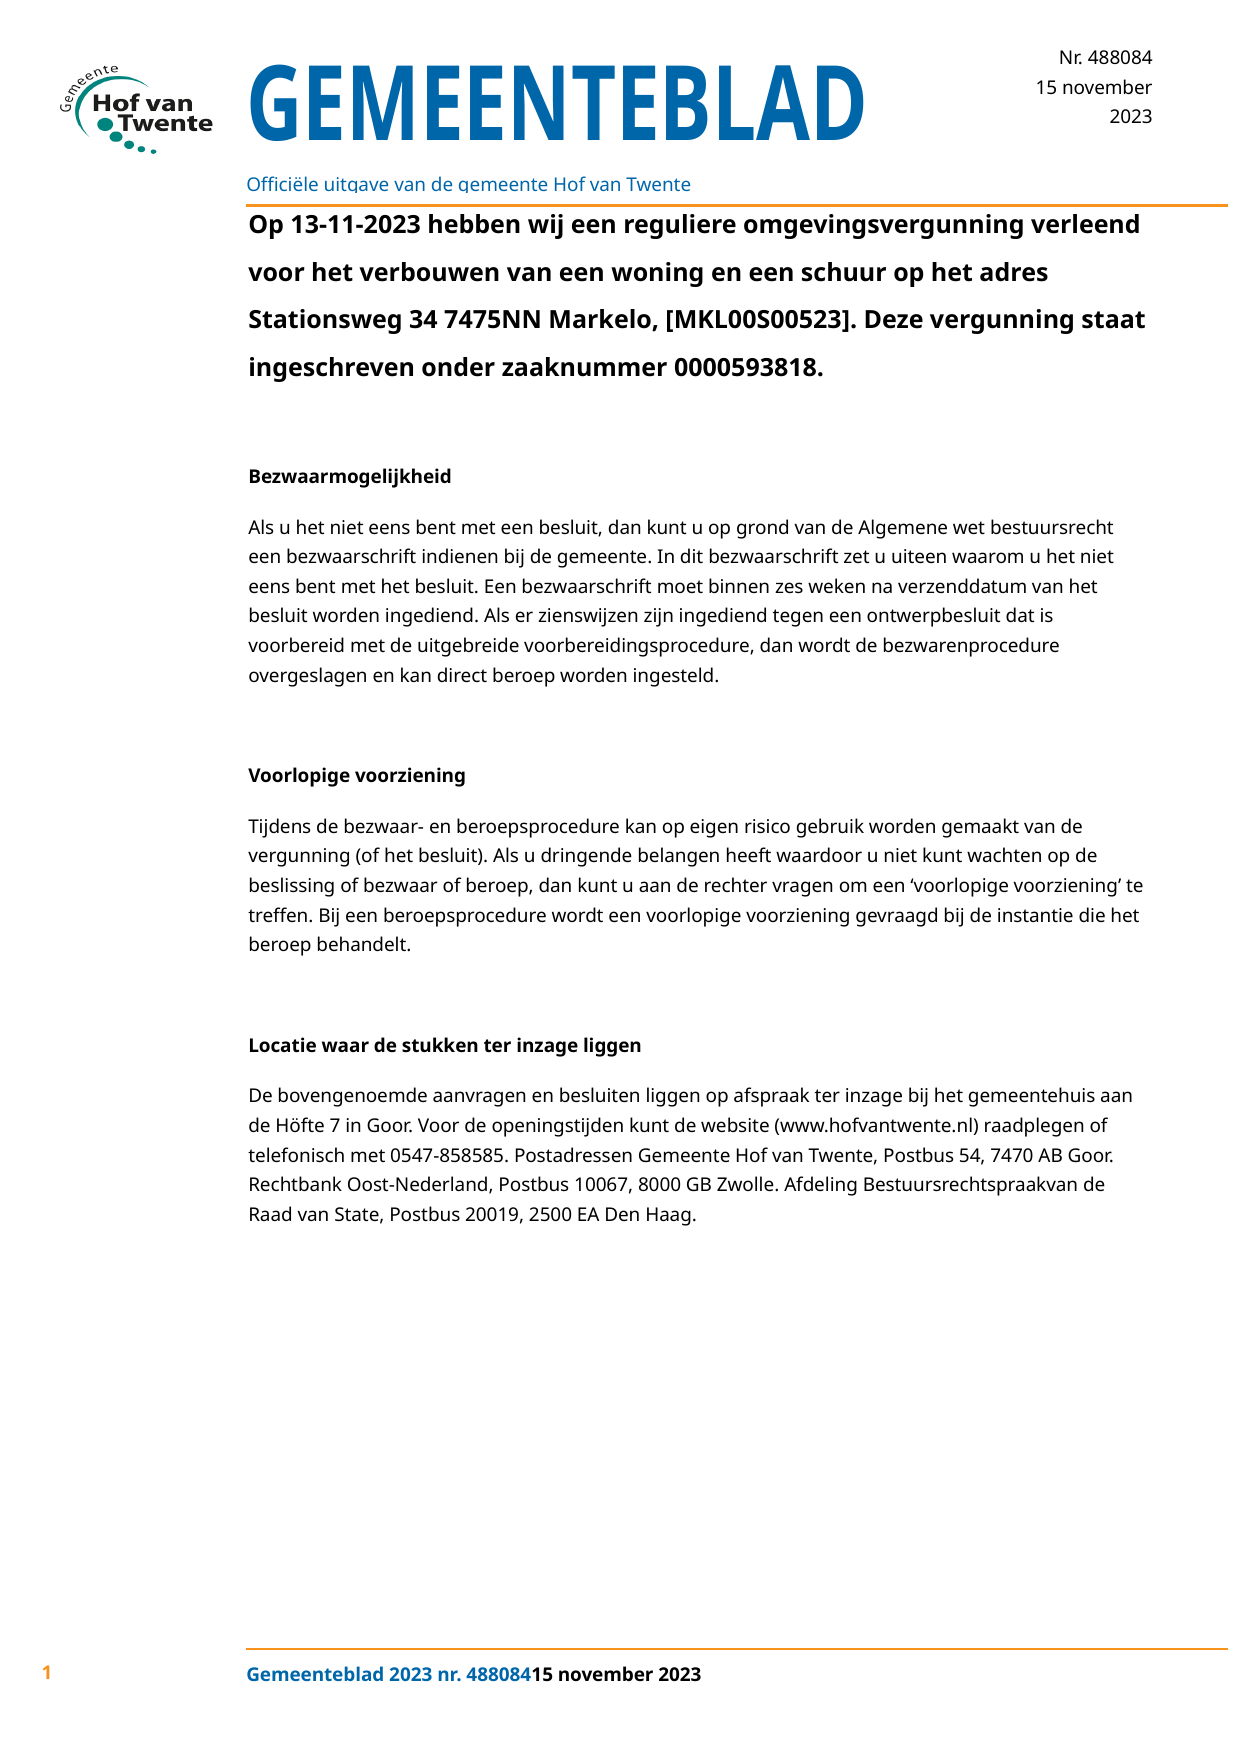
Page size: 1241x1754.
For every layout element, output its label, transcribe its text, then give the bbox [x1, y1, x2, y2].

text Tijdens de bezwaar- en beroepsprocedure kan op eigen risico gebruik worden gemaakt van de vergunning (of het besluit). Als u dringende belangen heeft waardoor u niet kunt wachten op de beslissing of bezwaar of beroep, dan kunt u aan de rechter vragen om een ‘voorlopige voorziening’ te treffen. Bij een beroepsprocedure wordt een voorlopige voorziening gevraagd bij de instantie die het beroep behandelt. [248, 813, 1152, 957]
text Locatie waar de stukken ter inzage liggen [248, 1032, 1152, 1058]
picture [41, 47, 231, 172]
text Als u het niet eens bent met een besluit, dan kunt u op grond van de Algemene wet bestuursrecht een bezwaarschrift indienen bij de gemeente. In dit bezwaarschrift zet u uiteen waarom u het niet eens bent met het besluit. Een bezwaarschrift moet binnen zes weken na verzenddatum van het besluit worden ingediend. Als er zienswijzen zijn ingediend tegen een ontwerpbesluit dat is voorbereid met de uitgebreide voorbereidingsprocedure, dan wordt de bezwarenprocedure overgeslagen en kan direct beroep worden ingesteld. [248, 514, 1152, 688]
text Voorlopige voorziening [248, 763, 1152, 788]
text Op 13-11-2023 hebben wij een reguliere omgevingsvergunning verleend voor het verbouwen van een woning en een schuur op het adres Stationsweg 34 7475NN Markelo, [MKL00S00523]. Deze vergunning staat ingeschreven onder zaaknummer 0000593818. [248, 207, 1152, 384]
text Bezwaarmogelijkheid [248, 463, 1152, 489]
text De bovengenoemde aanvragen en besluiten liggen op afspraak ter inzage bij het gemeentehuis aan de Höfte 7 in Goor. Voor de openingstijden kunt de website (www.hofvantwente.nl) raadplegen of telefonisch met 0547-858585. Postadressen Gemeente Hof van Twente, Postbus 54, 7470 AB Goor. Rechtbank Oost-Nederland, Postbus 10067, 8000 GB Zwolle. Afdeling Bestuursrechtspraakvan de Raad van State, Postbus 20019, 2500 EA Den Haag. [248, 1083, 1152, 1227]
